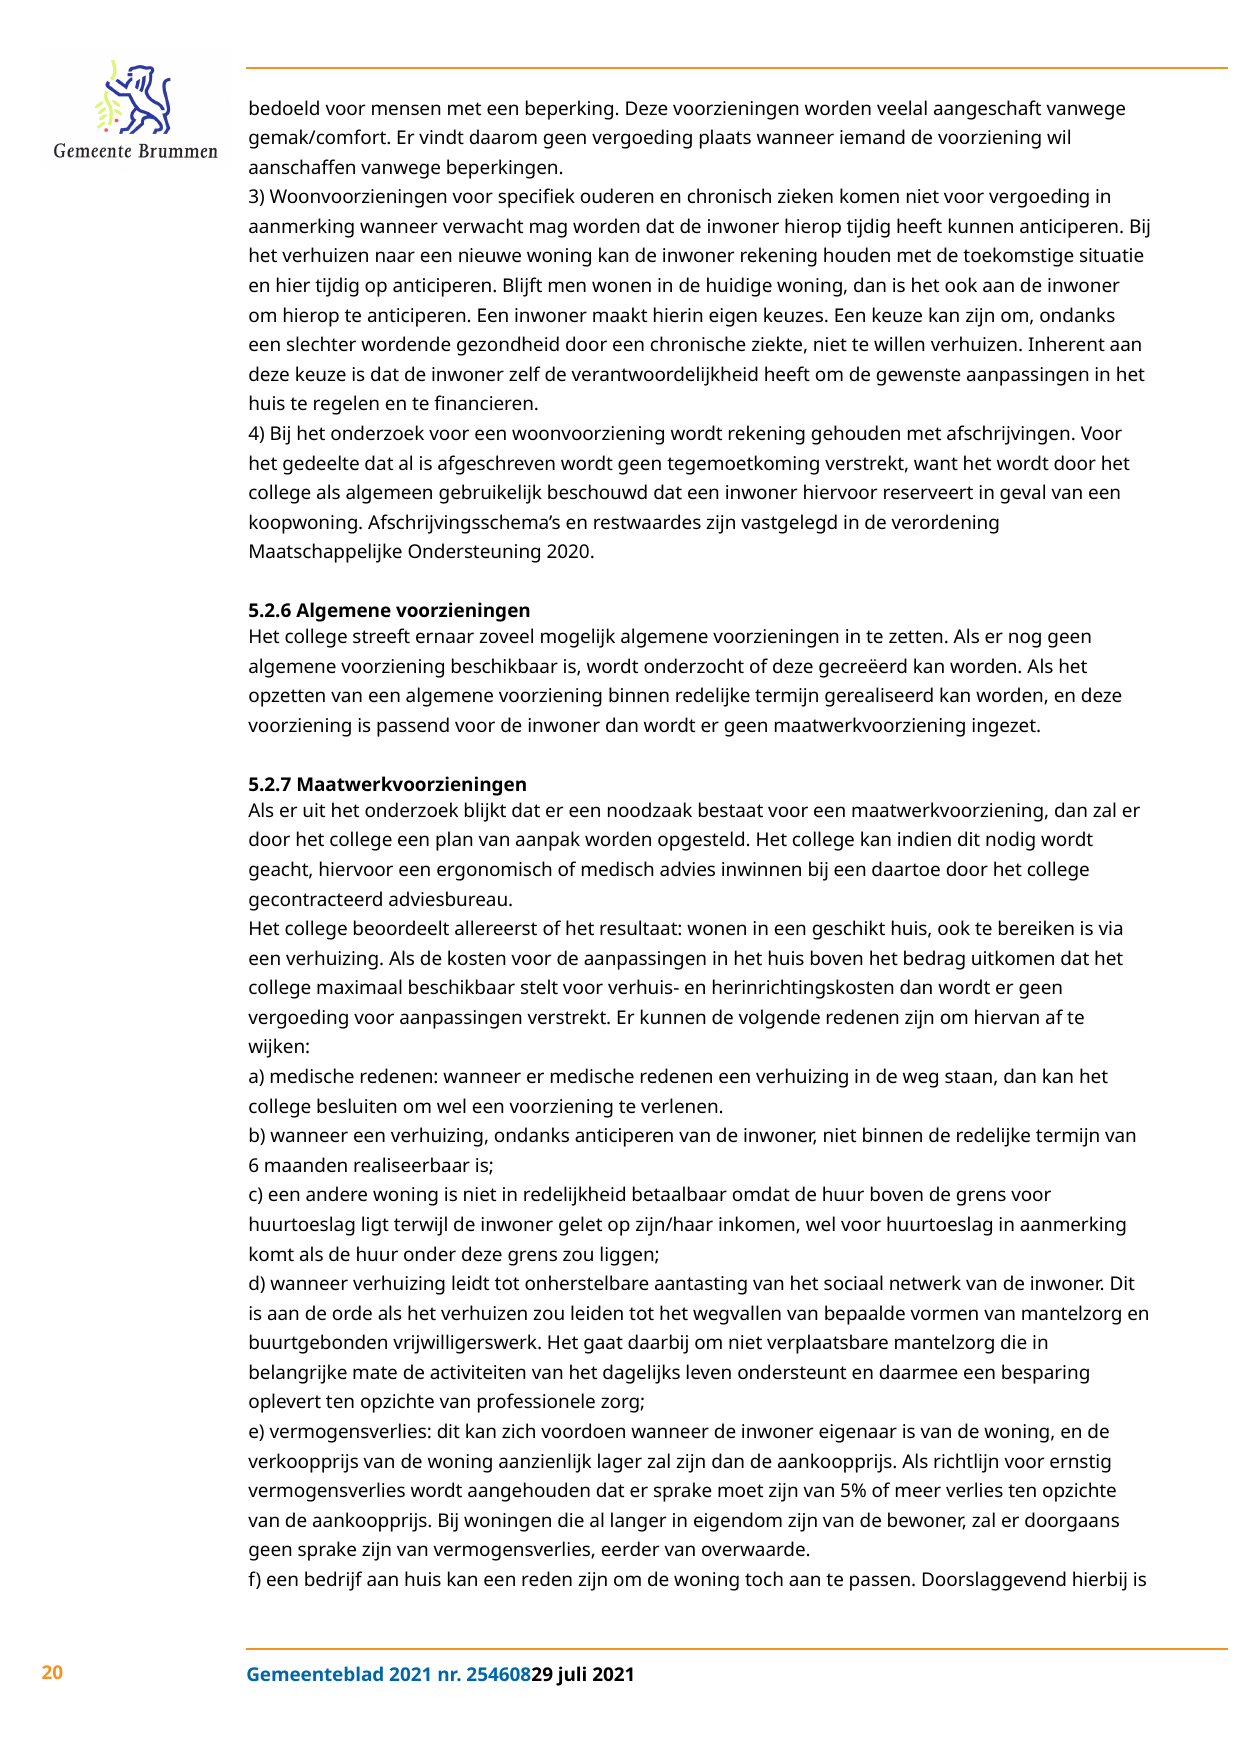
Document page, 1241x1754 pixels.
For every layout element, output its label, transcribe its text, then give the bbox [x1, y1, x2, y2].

text bedoeld voor mensen met een beperking. Deze voorzieningen worden veelal aangeschaft vanwege gemak/comfort. Er vindt daarom geen vergoeding plaats wanneer iemand de voorziening wil aanschaffen vanwege beperkingen. [248, 95, 1152, 180]
text f) een bedrijf aan huis kan een reden zijn om de woning toch aan te passen. Doorslaggevend hierbij is [248, 1566, 1152, 1592]
text Het college beoordeelt allereerst of het resultaat: wonen in een geschikt huis, ook te bereiken is via een verhuizing. Als de kosten voor de aanpassingen in het huis boven het bedrag uitkomen dat het college maximaal beschikbaar stelt voor verhuis- en herinrichtingskosten dan wordt er geen vergoeding voor aanpassingen verstrekt. Er kunnen de volgende redenen zijn om hiervan af te wijken: [248, 915, 1152, 1059]
picture [41, 47, 231, 172]
text b) wanneer een verhuizing, ondanks anticiperen van de inwoner, niet binnen de redelijke termijn van 6 maanden realiseerbaar is; [248, 1122, 1152, 1178]
text a) medische redenen: wanneer er medische redenen een verhuizing in de weg staan, dan kan het college besluiten om wel een voorziening te verlenen. [248, 1063, 1152, 1119]
text c) een andere woning is niet in redelijkheid betaalbaar omdat de huur boven de grens voor huurtoeslag ligt terwijl de inwoner gelet op zijn/haar inkomen, wel voor huurtoeslag in aanmerking komt als de huur onder deze grens zou liggen; [248, 1182, 1152, 1267]
text 4) Bij het onderzoek voor een woonvoorziening wordt rekening gehouden met afschrijvingen. Voor het gedeelte dat al is afgeschreven wordt geen tegemoetkoming verstrekt, want het wordt door het college als algemeen gebruikelijk beschouwd dat een inwoner hiervoor reserveert in geval van een koopwoning. Afschrijvingsschema’s en restwaardes zijn vastgelegd in de verordening Maatschappelijke Ondersteuning 2020. [248, 420, 1152, 564]
text e) vermogensverlies: dit kan zich voordoen wanneer de inwoner eigenaar is van de woning, en de verkoopprijs van de woning aanzienlijk lager zal zijn dan de aankoopprijs. Als richtlijn voor ernstig vermogensverlies wordt aangehouden dat er sprake moet zijn van 5% of meer verlies ten opzichte van de aankoopprijs. Bij woningen die al langer in eigendom zijn van de bewoner, zal er doorgaans geen sprake zijn van vermogensverlies, eerder van overwaarde. [248, 1418, 1152, 1562]
text 5.2.7 Maatwerkvoorzieningen [248, 771, 1152, 797]
text 5.2.6 Algemene voorzieningen [248, 598, 1152, 623]
text Als er uit het onderzoek blijkt dat er een noodzaak bestaat voor een maatwerkvoorziening, dan zal er door het college een plan van aanpak worden opgesteld. Het college kan indien dit nodig wordt geacht, hiervoor een ergonomisch of medisch advies inwinnen bij een daartoe door het college gecontracteerd adviesbureau. [248, 797, 1152, 912]
text Het college streeft ernaar zoveel mogelijk algemene voorzieningen in te zetten. Als er nog geen algemene voorziening beschikbaar is, wordt onderzocht of deze gecreëerd kan worden. Als het opzetten van een algemene voorziening binnen redelijke termijn gerealiseerd kan worden, en deze voorziening is passend voor de inwoner dan wordt er geen maatwerkvoorziening ingezet. [248, 623, 1152, 738]
text d) wanneer verhuizing leidt tot onherstelbare aantasting van het sociaal netwerk van de inwoner. Dit is aan de orde als het verhuizen zou leiden tot het wegvallen van bepaalde vormen van mantelzorg en buurtgebonden vrijwilligerswerk. Het gaat daarbij om niet verplaatsbare mantelzorg die in belangrijke mate de activiteiten van het dagelijks leven ondersteunt en daarmee een besparing oplevert ten opzichte van professionele zorg; [248, 1270, 1152, 1414]
text 3) Woonvoorzieningen voor specifiek ouderen en chronisch zieken komen niet voor vergoeding in aanmerking wanneer verwacht mag worden dat de inwoner hierop tijdig heeft kunnen anticiperen. Bij het verhuizen naar een nieuwe woning kan de inwoner rekening houden met de toekomstige situatie en hier tijdig op anticiperen. Blijft men wonen in de huidige woning, dan is het ook aan de inwoner om hierop te anticiperen. Een inwoner maakt hierin eigen keuzes. Een keuze kan zijn om, ondanks een slechter wordende gezondheid door een chronische ziekte, niet te willen verhuizen. Inherent aan deze keuze is dat de inwoner zelf de verantwoordelijkheid heeft om de gewenste aanpassingen in het huis te regelen en te financieren. [248, 183, 1152, 416]
